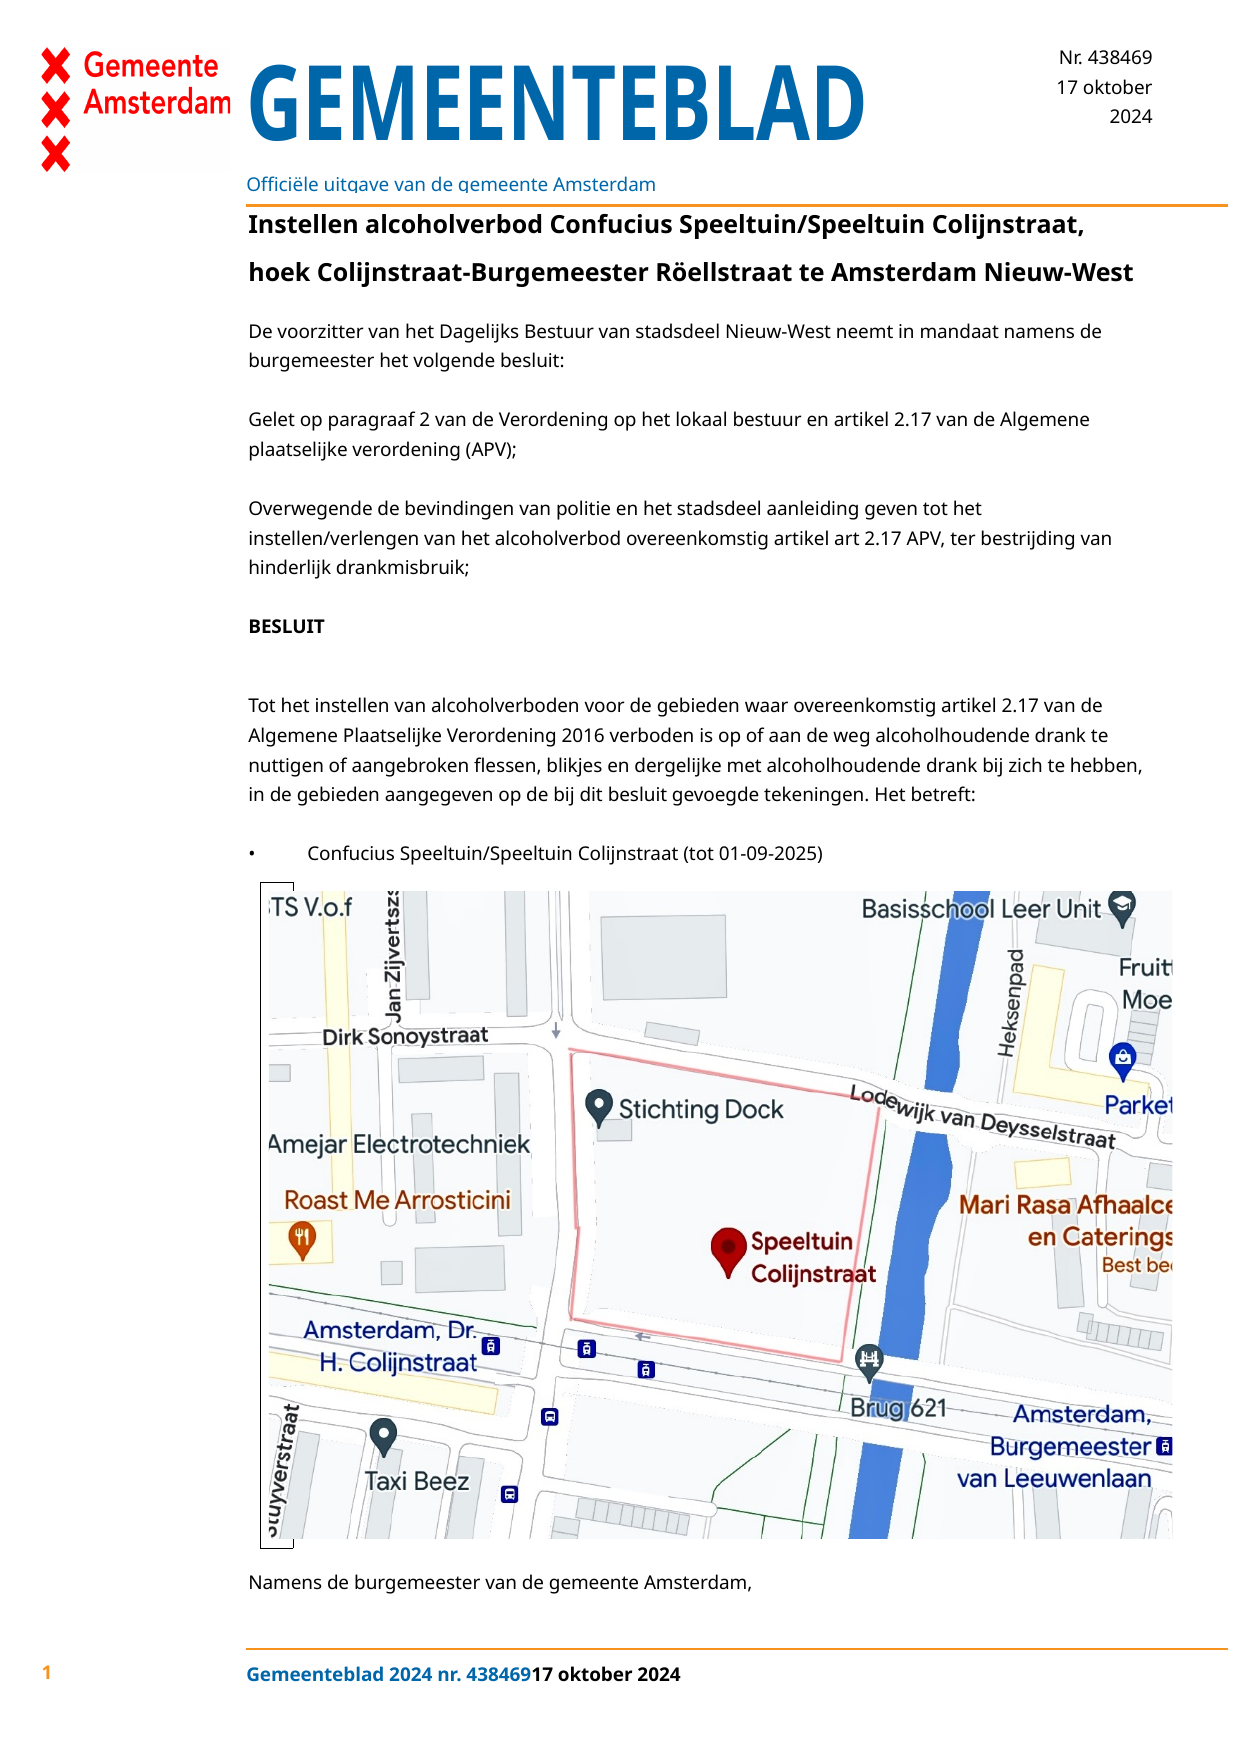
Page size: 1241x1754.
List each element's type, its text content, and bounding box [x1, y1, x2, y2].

text Gelet op paragraaf 2 van de Verordening op het lokaal bestuur en artikel 2.17 van de Algemene plaatselijke verordening (APV); [248, 407, 1152, 462]
text Namens de burgemeester van de gemeente Amsterdam, [248, 1569, 1152, 1595]
text BESLUIT [248, 614, 1152, 639]
text Instellen alcoholverbod Confucius Speeltuin/Speeltuin Colijnstraat, hoek Colijnstraat-Burgemeester Röellstraat te Amsterdam Nieuw-West [248, 207, 1152, 288]
list Confucius Speeltuin/Speeltuin Colijnstraat (tot 01-09-2025) [248, 841, 1152, 866]
text De voorzitter van het Dagelijks Bestuur van stadsdeel Nieuw-West neemt in mandaat namens de burgemeester het volgende besluit: [248, 318, 1152, 373]
text Overwegende de bevindingen van politie en het stadsdeel aanleiding geven tot het instellen/verlengen van het alcoholverbod overeenkomstig artikel art 2.17 APV, ter bestrijding van hinderlijk drankmisbruik; [248, 495, 1152, 580]
text Tot het instellen van alcoholverboden voor de gebieden waar overeenkomstig artikel 2.17 van de Algemene Plaatselijke Verordening 2016 verboden is op of aan de weg alcoholhoudende drank te nuttigen of aangebroken flessen, blikjes en dergelijke met alcoholhoudende drank bij zich te hebben, in de gebieden aangegeven op de bij dit besluit gevoegde tekeningen. Het betreft: [248, 693, 1152, 807]
picture [41, 47, 231, 172]
picture [268, 891, 1173, 1539]
